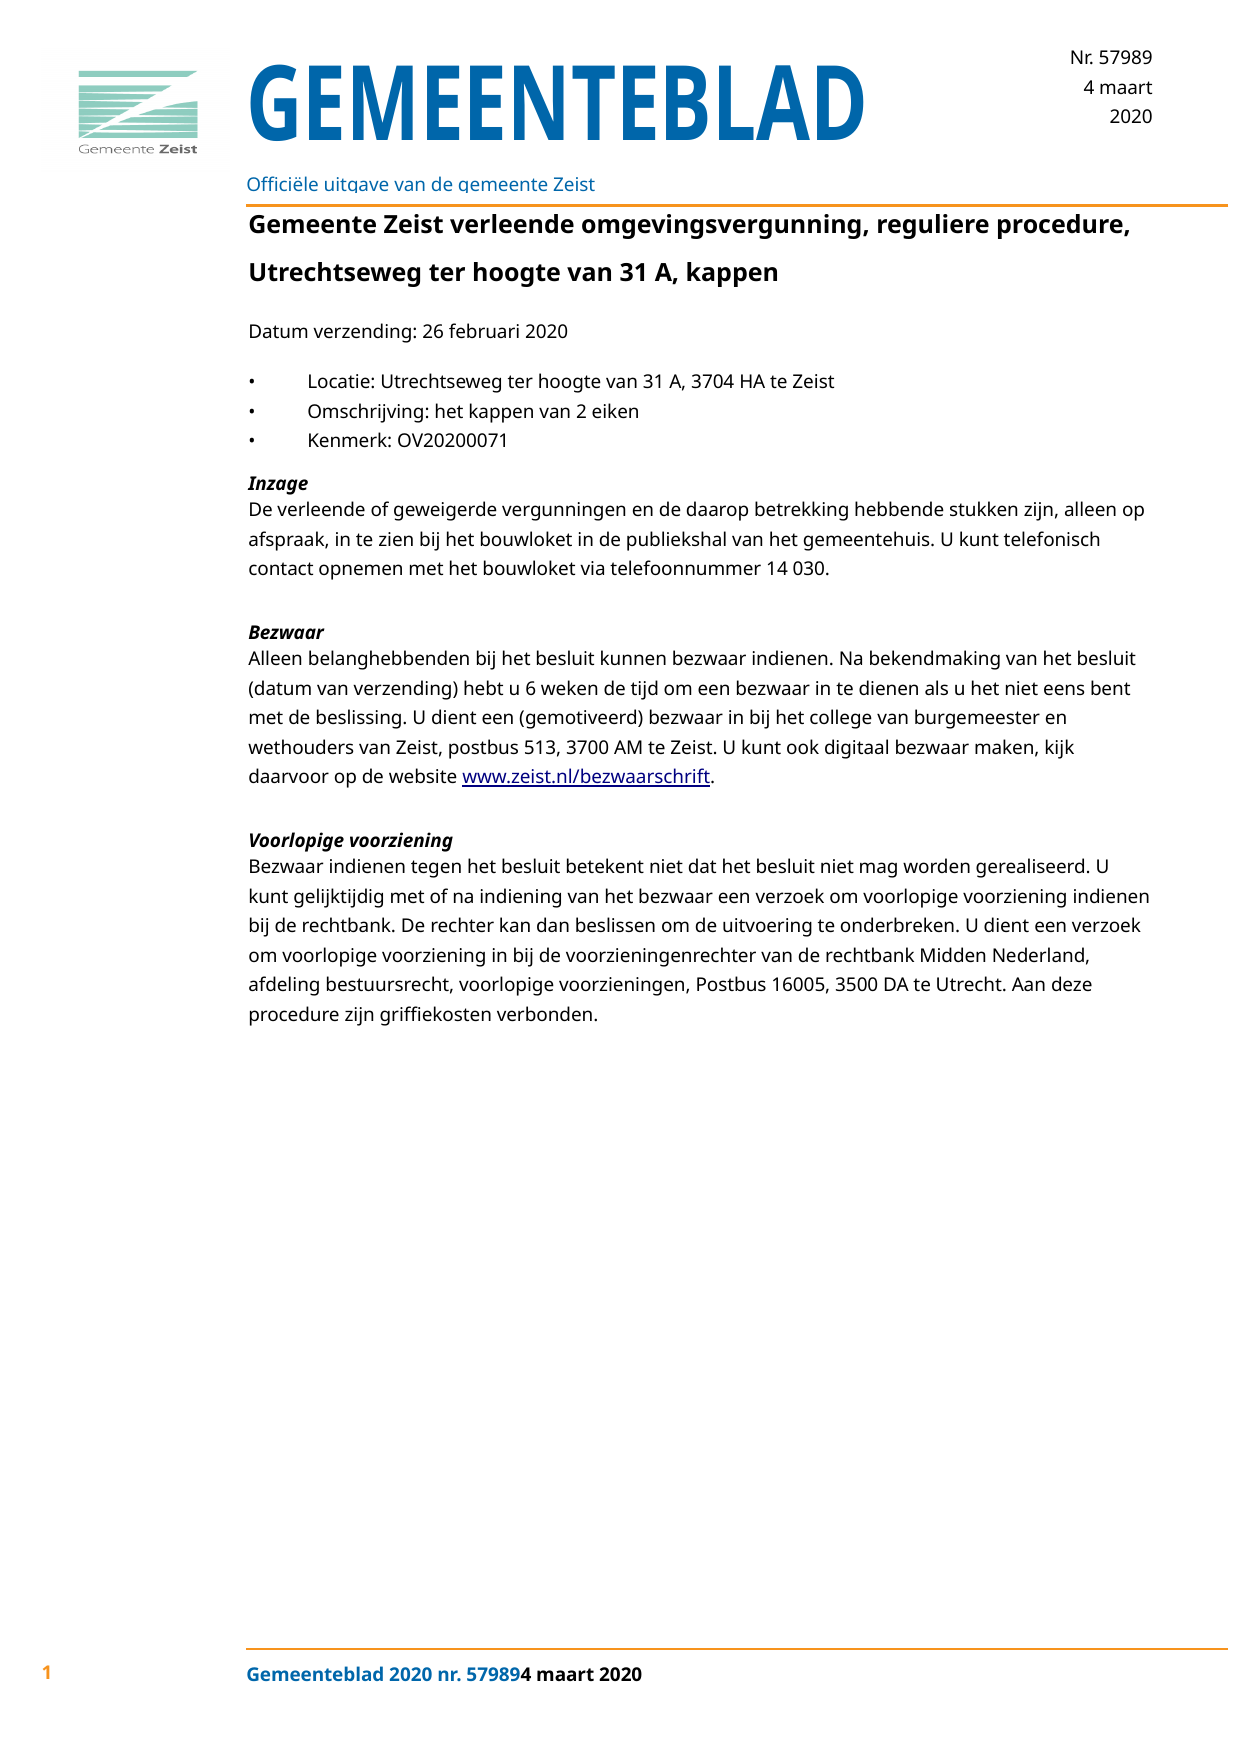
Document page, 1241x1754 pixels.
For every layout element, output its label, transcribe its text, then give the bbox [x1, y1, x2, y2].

text Gemeente Zeist verleende omgevingsvergunning, reguliere procedure, Utrechtseweg ter hoogte van 31 A, kappen [248, 207, 1152, 288]
text Datum verzending: 26 februari 2020 [248, 318, 1152, 344]
text Alleen belanghebbenden bij het besluit kunnen bezwaar indienen. Na bekendmaking van het besluit (datum van verzending) hebt u 6 weken de tijd om een bezwaar in te dienen als u het niet eens bent met de beslissing. U dient een (gemotiveerd) bezwaar in bij het college van burgemeester en wethouders van Zeist, postbus 513, 3700 AM te Zeist. U kunt ook digitaal bezwaar maken, kijk daarvoor op de website www.zeist.nl/bezwaarschrift. [248, 645, 1152, 789]
list Omschrijving: het kappen van 2 eiken [248, 398, 1152, 424]
text Bezwaar indienen tegen het besluit betekent niet dat het besluit niet mag worden gerealiseerd. U kunt gelijktijdig met of na indiening van het bezwaar een verzoek om voorlopige voorziening indienen bij de rechtbank. De rechter kan dan beslissen om de uitvoering te onderbreken. U dient een verzoek om voorlopige voorziening in bij de voorzieningenrechter van de rechtbank Midden Nederland, afdeling bestuursrecht, voorlopige voorzieningen, Postbus 16005, 3500 DA te Utrecht. Aan deze procedure zijn griffiekosten verbonden. [248, 853, 1152, 1027]
list Kenmerk: OV20200071 [248, 427, 1152, 453]
text Inzage [248, 471, 1152, 496]
text Bezwaar [248, 619, 1152, 645]
picture [41, 47, 231, 172]
text Voorlopige voorziening [248, 827, 1152, 853]
text De verleende of geweigerde vergunningen en de daarop betrekking hebbende stukken zijn, alleen op afspraak, in te zien bij het bouwloket in de publiekshal van het gemeentehuis. U kunt telefonisch contact opnemen met het bouwloket via telefoonnummer 14 030. [248, 496, 1152, 581]
list Locatie: Utrechtseweg ter hoogte van 31 A, 3704 HA te Zeist [248, 368, 1152, 394]
